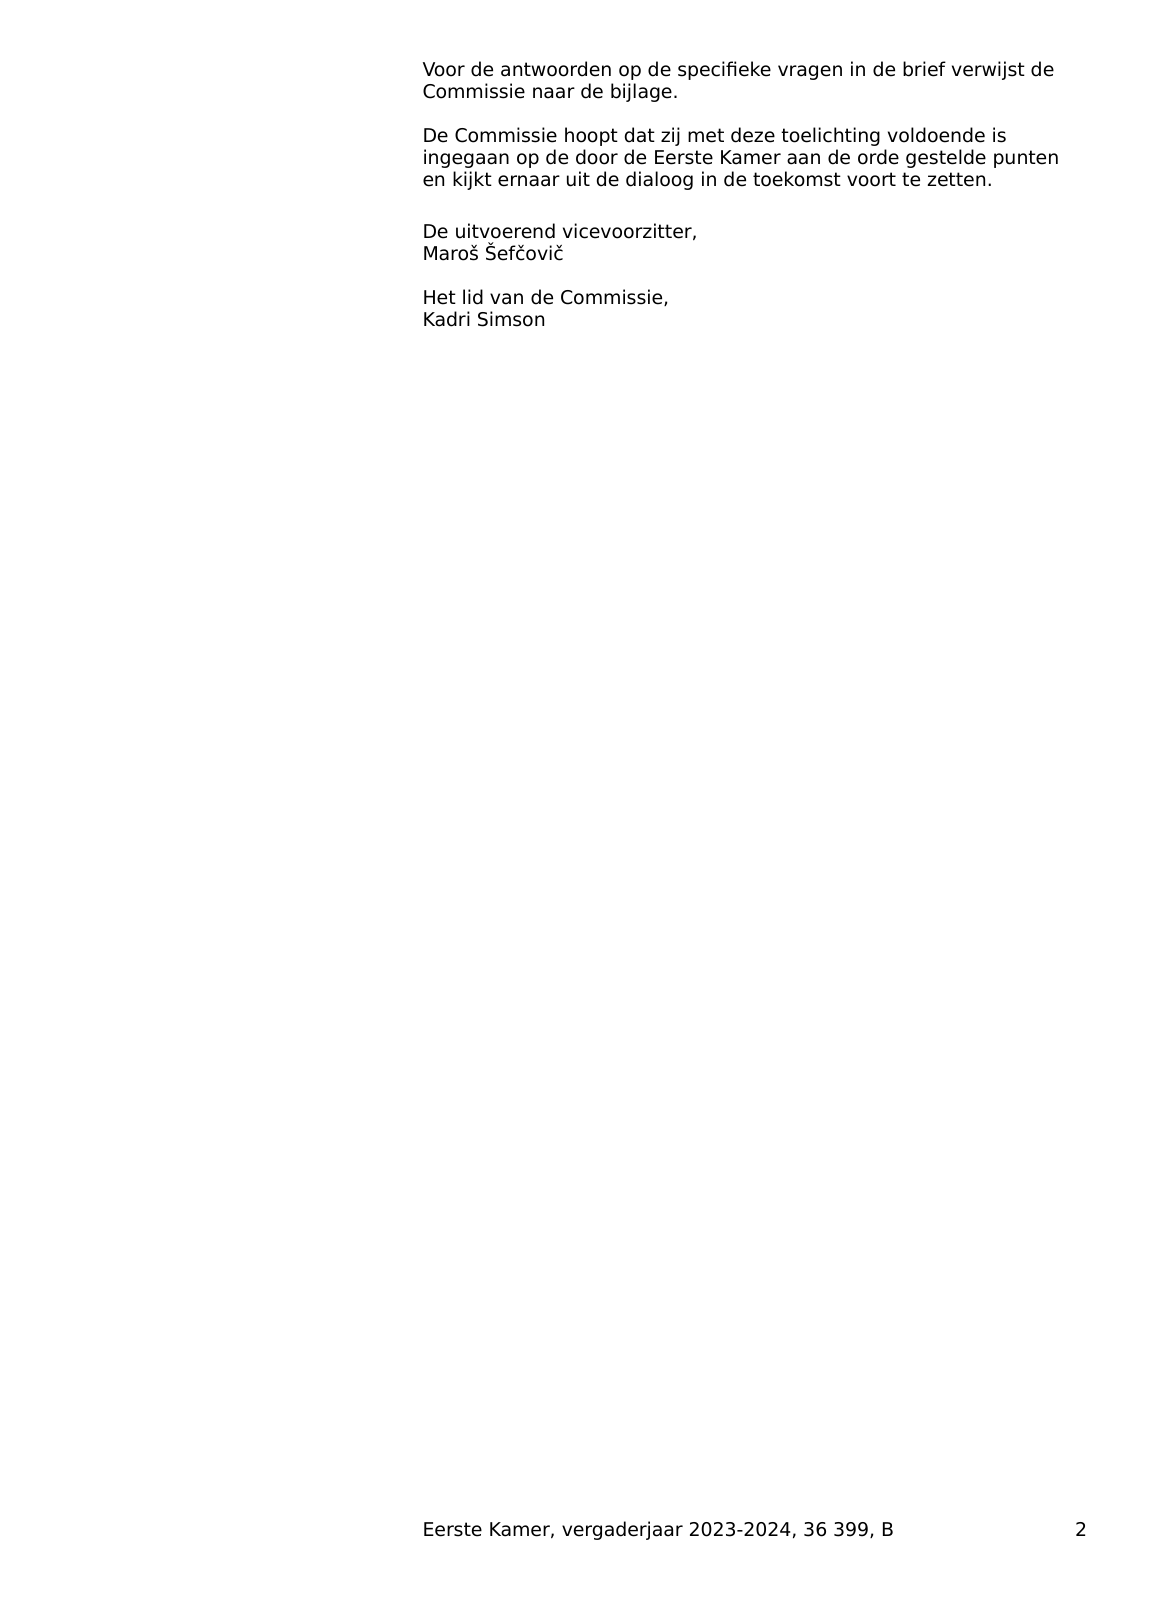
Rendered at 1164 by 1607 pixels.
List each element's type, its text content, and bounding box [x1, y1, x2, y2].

text De Commissie hoopt dat zij met deze toelichting voldoende is ingegaan op de door de Eerste Kamer aan de orde gestelde punten en kijkt ernaar uit de dialoog in de toekomst voort te zetten. [422, 125, 1087, 191]
text De uitvoerend vicevoorzitter, Maroš Šefčovič [422, 221, 1087, 265]
text Het lid van de Commissie, Kadri Simson [422, 287, 1087, 331]
text Voor de antwoorden op de specifieke vragen in de brief verwijst de Commissie naar de bijlage. [422, 59, 1087, 103]
